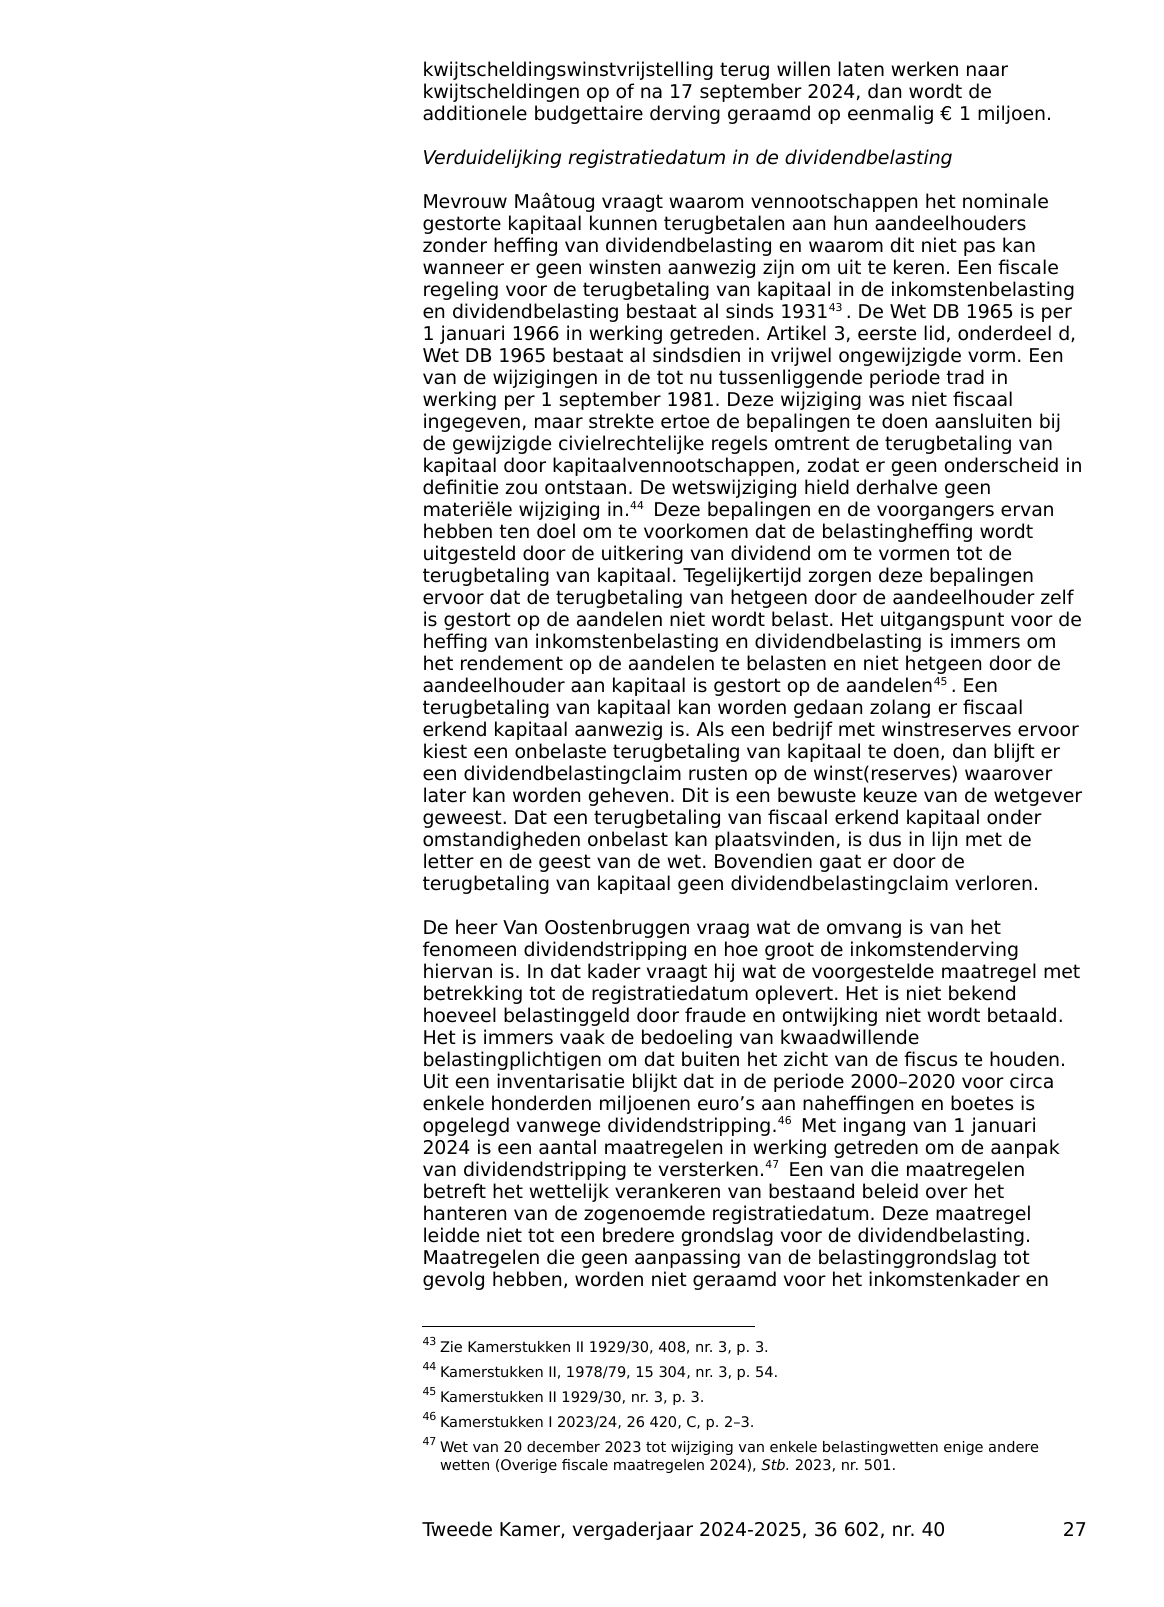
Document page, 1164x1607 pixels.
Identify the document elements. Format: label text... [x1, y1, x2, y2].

text Zie Kamerstukken II 1929/30, 408, nr. 3, p. 3. [422, 1335, 1087, 1357]
text Kamerstukken II, 1978/79, 15 304, nr. 3, p. 54. [422, 1360, 1087, 1382]
subtitle Verduidelijking registratiedatum in de dividendbelasting [422, 147, 1087, 169]
text Wet van 20 december 2023 tot wijziging van enkele belastingwetten enige andere wetten (Overige fiscale maatregelen 2024), Stb. 2023, nr. 501. [422, 1435, 1087, 1474]
text Kamerstukken II 1929/30, nr. 3, p. 3. [422, 1385, 1087, 1407]
text Mevrouw Maâtoug vraagt waarom vennootschappen het nominale gestorte kapitaal kunnen terugbetalen aan hun aandeelhouders zonder heffing van dividendbelasting en waarom dit niet pas kan wanneer er geen winsten aanwezig zijn om uit te keren. Een fiscale regeling voor de terugbetaling van kapitaal in de inkomstenbelasting en dividendbelasting bestaat al sinds 1931. De Wet DB 1965 is per 1 januari 1966 in werking getreden. Artikel 3, eerste lid, onderdeel d, Wet DB 1965 bestaat al sindsdien in vrijwel ongewijzigde vorm. Een van de wijzigingen in de tot nu tussenliggende periode trad in werking per 1 september 1981. Deze wijziging was niet fiscaal ingegeven, maar strekte ertoe de bepalingen te doen aansluiten bij de gewijzigde civielrechtelijke regels omtrent de terugbetaling van kapitaal door kapitaalvennootschappen, zodat er geen onderscheid in definitie zou ontstaan. De wetswijziging hield derhalve geen materiële wijziging in. Deze bepalingen en de voorgangers ervan hebben ten doel om te voorkomen dat de belastingheffing wordt uitgesteld door de uitkering van dividend om te vormen tot de terugbetaling van kapitaal. Tegelijkertijd zorgen deze bepalingen ervoor dat de terugbetaling van hetgeen door de aandeelhouder zelf is gestort op de aandelen niet wordt belast. Het uitgangspunt voor de heffing van inkomstenbelasting en dividendbelasting is immers om het rendement op de aandelen te belasten en niet hetgeen door de aandeelhouder aan kapitaal is gestort op de aandelen. Een terugbetaling van kapitaal kan worden gedaan zolang er fiscaal erkend kapitaal aanwezig is. Als een bedrijf met winstreserves ervoor kiest een onbelaste terugbetaling van kapitaal te doen, dan blijft er een dividendbelastingclaim rusten op de winst(reserves) waarover later kan worden geheven. Dit is een bewuste keuze van de wetgever geweest. Dat een terugbetaling van fiscaal erkend kapitaal onder omstandigheden onbelast kan plaatsvinden, is dus in lijn met de letter en de geest van de wet. Bovendien gaat er door de terugbetaling van kapitaal geen dividendbelastingclaim verloren. [422, 191, 1087, 895]
text Kamerstukken I 2023/24, 26 420, C, p. 2–3. [422, 1410, 1087, 1432]
text De heer Van Oostenbruggen vraag wat de omvang is van het fenomeen dividendstripping en hoe groot de inkomstenderving hiervan is. In dat kader vraagt hij wat de voorgestelde maatregel met betrekking tot de registratiedatum oplevert. Het is niet bekend hoeveel belastinggeld door fraude en ontwijking niet wordt betaald. Het is immers vaak de bedoeling van kwaadwillende belastingplichtigen om dat buiten het zicht van de fiscus te houden. Uit een inventarisatie blijkt dat in de periode 2000–2020 voor circa enkele honderden miljoenen euro’s aan naheffingen en boetes is opgelegd vanwege dividendstripping. Met ingang van 1 januari 2024 is een aantal maatregelen in werking getreden om de aanpak van dividendstripping te versterken. Een van die maatregelen betreft het wettelijk verankeren van bestaand beleid over het hanteren van de zogenoemde registratiedatum. Deze maatregel leidde niet tot een bredere grondslag voor de dividendbelasting. Maatregelen die geen aanpassing van de belastinggrondslag tot gevolg hebben, worden niet geraamd voor het inkomstenkader en [422, 917, 1087, 1291]
text kwijtscheldingswinstvrijstelling terug willen laten werken naar kwijtscheldingen op of na 17 september 2024, dan wordt de additionele budgettaire derving geraamd op eenmalig € 1 miljoen. [422, 59, 1087, 125]
